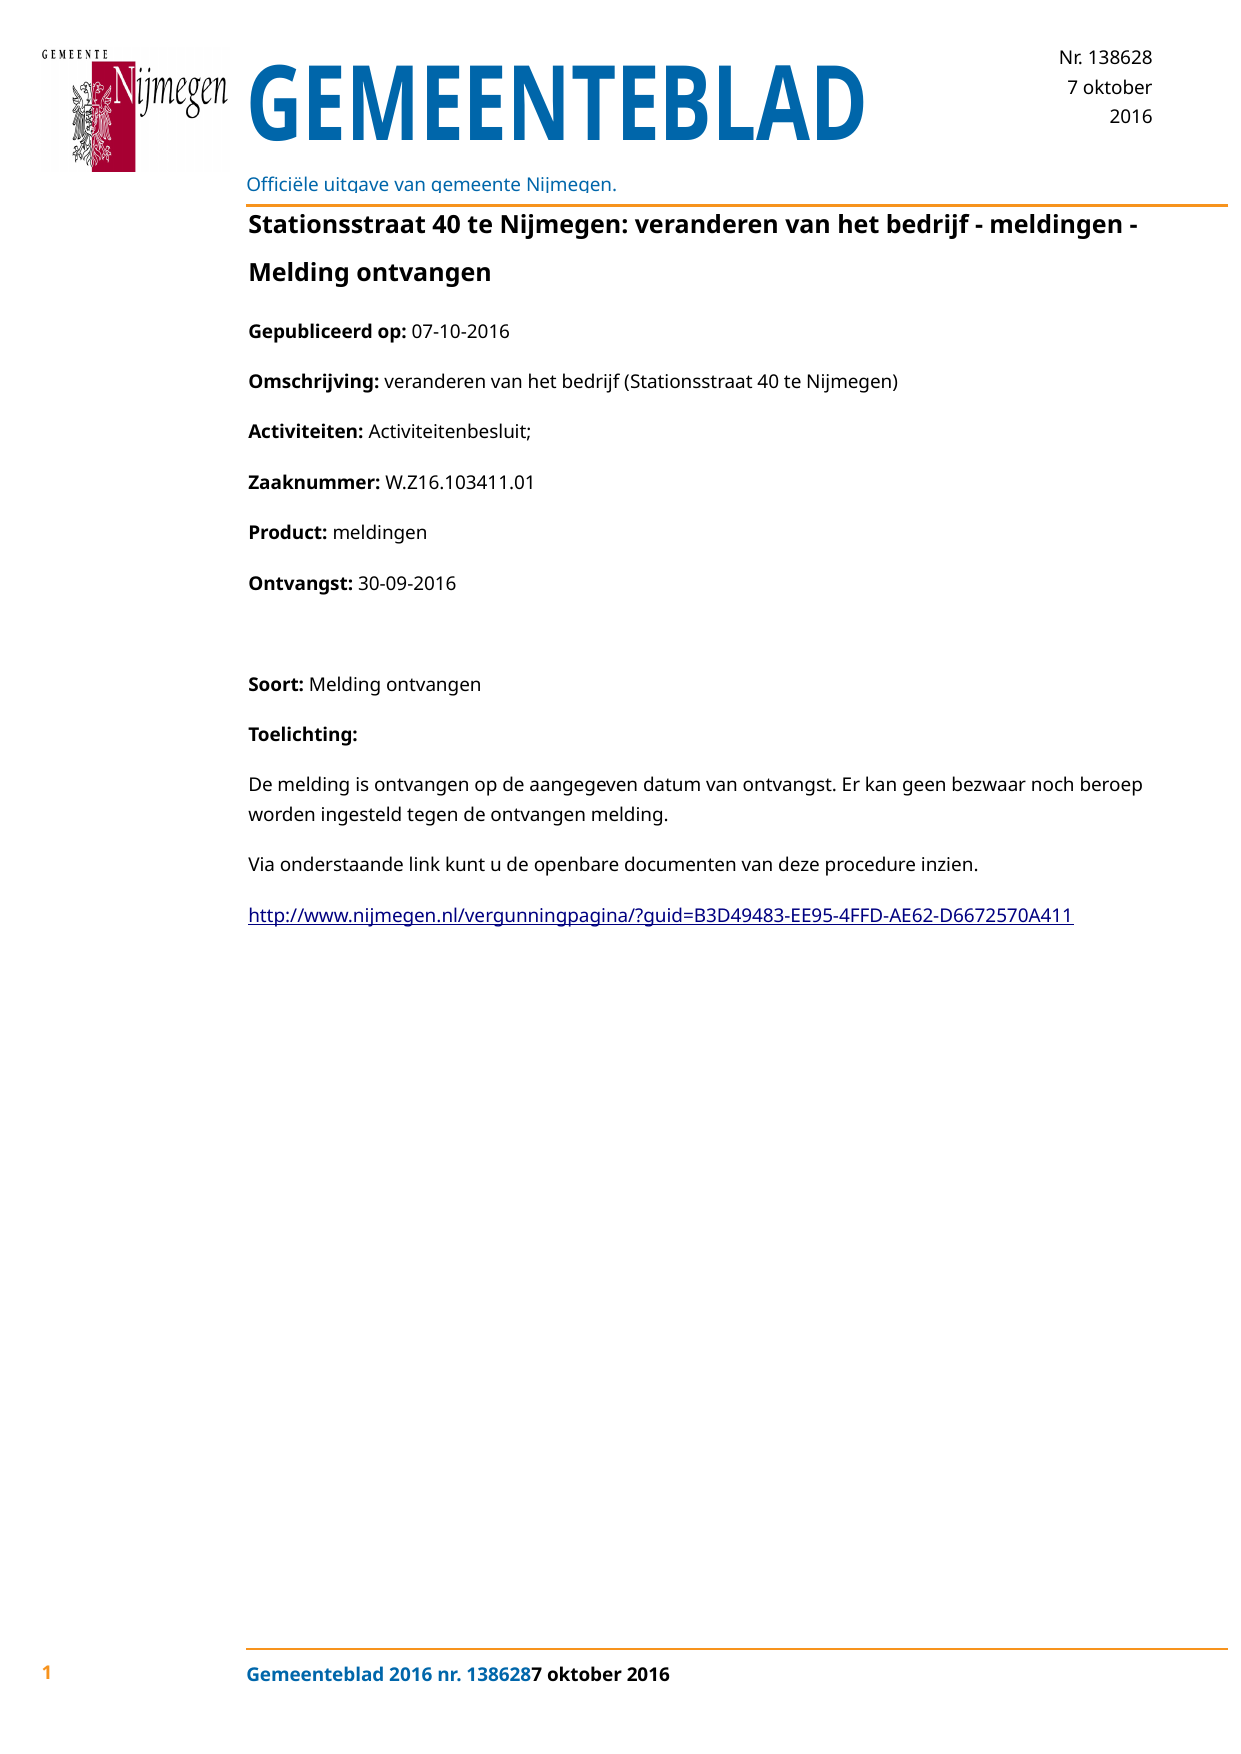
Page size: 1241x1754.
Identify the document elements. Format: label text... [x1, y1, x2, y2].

text Toelichting: [248, 721, 1152, 747]
text De melding is ontvangen op de aangegeven datum van ontvangst. Er kan geen bezwaar noch beroep worden ingesteld tegen de ontvangen melding. [248, 772, 1152, 827]
text Soort: Melding ontvangen [248, 671, 1152, 697]
text Via onderstaande link kunt u de openbare documenten van deze procedure inzien. [248, 852, 1152, 877]
text Activiteiten: Activiteitenbesluit; [248, 419, 1152, 444]
text Omschrijving: veranderen van het bedrijf (Stationsstraat 40 te Nijmegen) [248, 368, 1152, 394]
text Gepubliceerd op: 07-10-2016 [248, 318, 1152, 344]
text Stationsstraat 40 te Nijmegen: veranderen van het bedrijf - meldingen - Melding ontvangen [248, 207, 1152, 288]
text Zaaknummer: W.Z16.103411.01 [248, 469, 1152, 495]
text Product: meldingen [248, 519, 1152, 545]
text Ontvangst: 30-09-2016 [248, 570, 1152, 596]
picture [41, 47, 231, 172]
text http://www.nijmegen.nl/vergunningpagina/?guid=B3D49483-EE95-4FFD-AE62-D6672570A411 [248, 902, 1152, 928]
